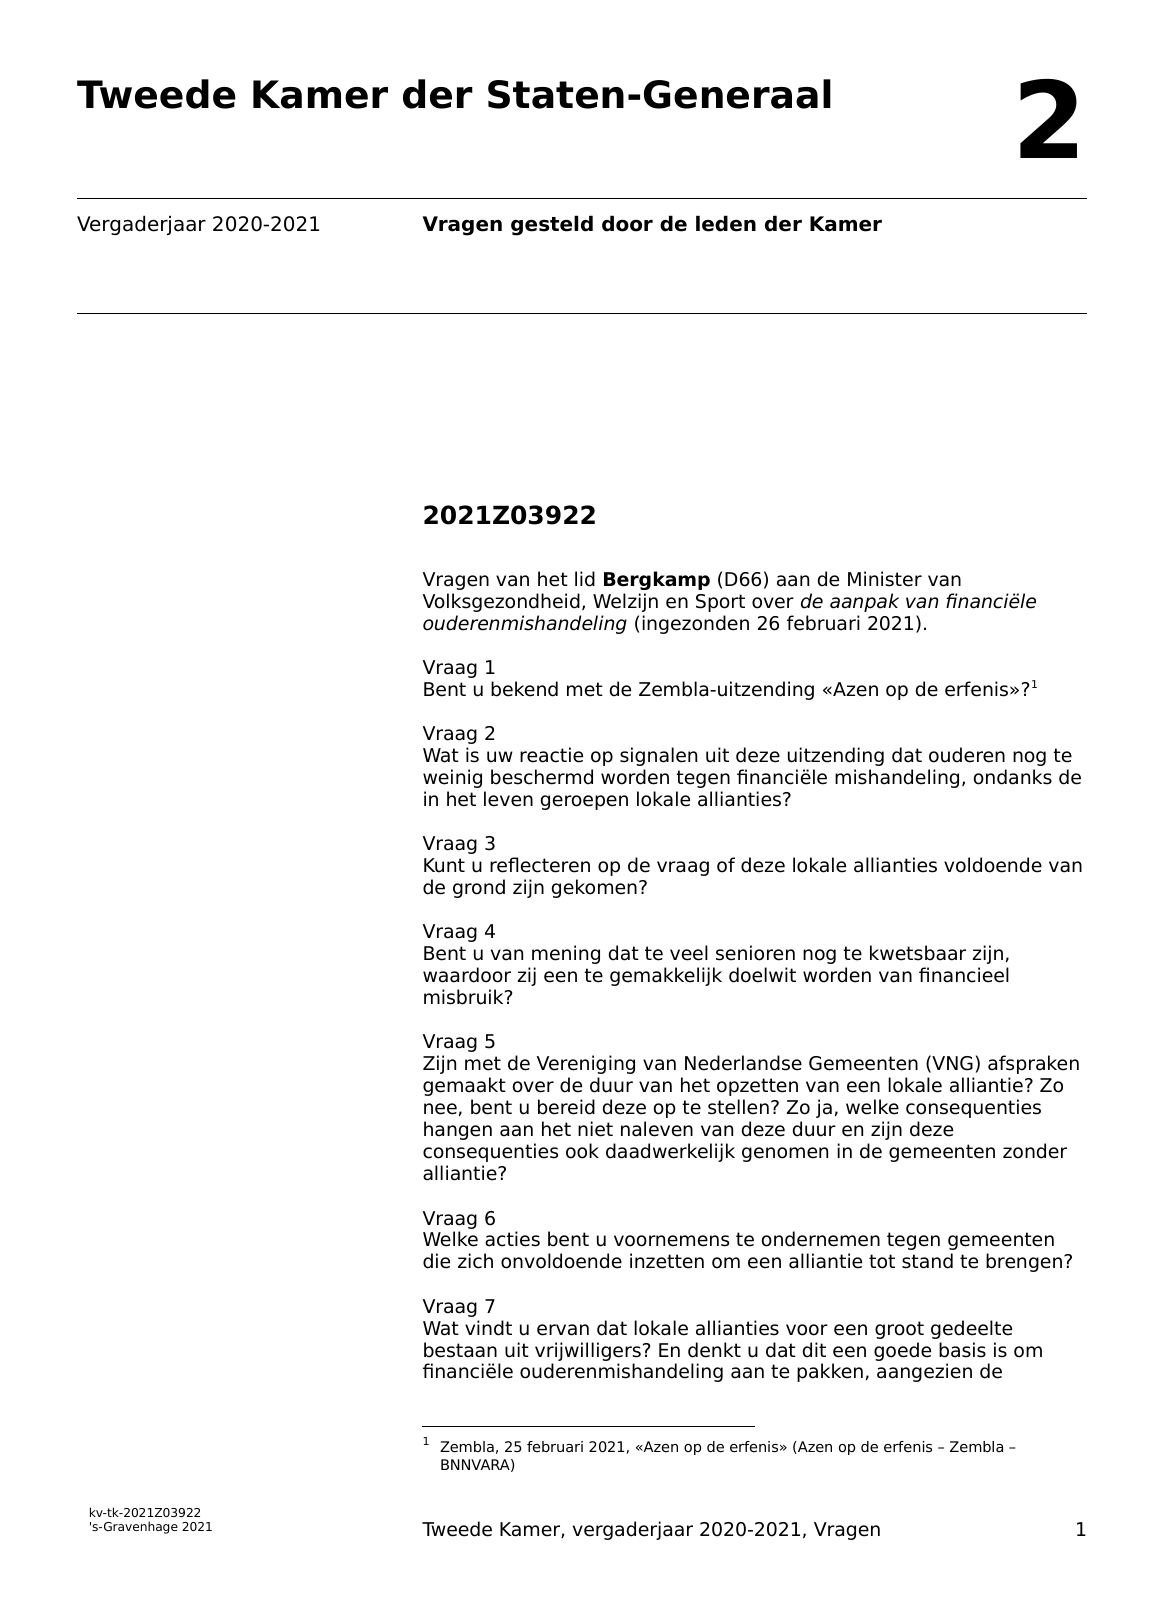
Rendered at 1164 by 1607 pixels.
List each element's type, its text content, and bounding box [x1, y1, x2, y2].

table_header 2 [886, 59, 1087, 198]
table_cell Vergaderjaar 2020-2021 [77, 199, 422, 313]
text kv-tk-2021Z03922 [88, 1506, 323, 1520]
text Wat is uw reactie op signalen uit deze uitzending dat ouderen nog te weinig beschermd worden tegen financiële mishandeling, ondanks de in het leven geroepen lokale allianties? [422, 745, 1087, 811]
text Bent u bekend met de Zembla-uitzending «Azen op de erfenis»? [422, 679, 1087, 701]
text Vraag 1 [422, 657, 1087, 679]
text Zijn met de Vereniging van Nederlandse Gemeenten (VNG) afspraken gemaakt over de duur van het opzetten van een lokale alliantie? Zo nee, bent u bereid deze op te stellen? Zo ja, welke consequenties hangen aan het niet naleven van deze duur en zijn deze consequenties ook daadwerkelijk genomen in de gemeenten zonder alliantie? [422, 1053, 1087, 1185]
text 's-Gravenhage 2021 [88, 1520, 323, 1534]
text Kunt u reflecteren op de vraag of deze lokale allianties voldoende van de grond zijn gekomen? [422, 855, 1087, 899]
text Vragen van het lid Bergkamp (D66) aan de Minister van Volksgezondheid, Welzijn en Sport over de aanpak van financiële ouderenmishandeling (ingezonden 26 februari 2021). [422, 569, 1087, 635]
text Vraag 5 [422, 1031, 1087, 1053]
text Vraag 7 [422, 1296, 1087, 1317]
text Wat vindt u ervan dat lokale allianties voor een groot gedeelte bestaan uit vrijwilligers? En denkt u dat dit een goede basis is om financiële ouderenmishandeling aan te pakken, aangezien de [422, 1317, 1087, 1383]
text Bent u van mening dat te veel senioren nog te kwetsbaar zijn, waardoor zij een te gemakkelijk doelwit worden van financieel misbruik? [422, 943, 1087, 1009]
text Vraag 4 [422, 921, 1087, 943]
text Welke acties bent u voornemens te ondernemen tegen gemeenten die zich onvoldoende inzetten om een alliantie tot stand te brengen? [422, 1229, 1087, 1273]
text Vraag 6 [422, 1207, 1087, 1229]
text Vraag 2 [422, 723, 1087, 745]
table_header Tweede Kamer der Staten-Generaal [77, 59, 886, 198]
text Vraag 3 [422, 833, 1087, 855]
text Zembla, 25 februari 2021, «Azen op de erfenis» (Azen op de erfenis – Zembla – BNNVARA) [422, 1435, 1087, 1474]
text 2021Z03922 [422, 501, 1087, 531]
table_cell Vragen gesteld door de leden der Kamer [422, 199, 1087, 313]
